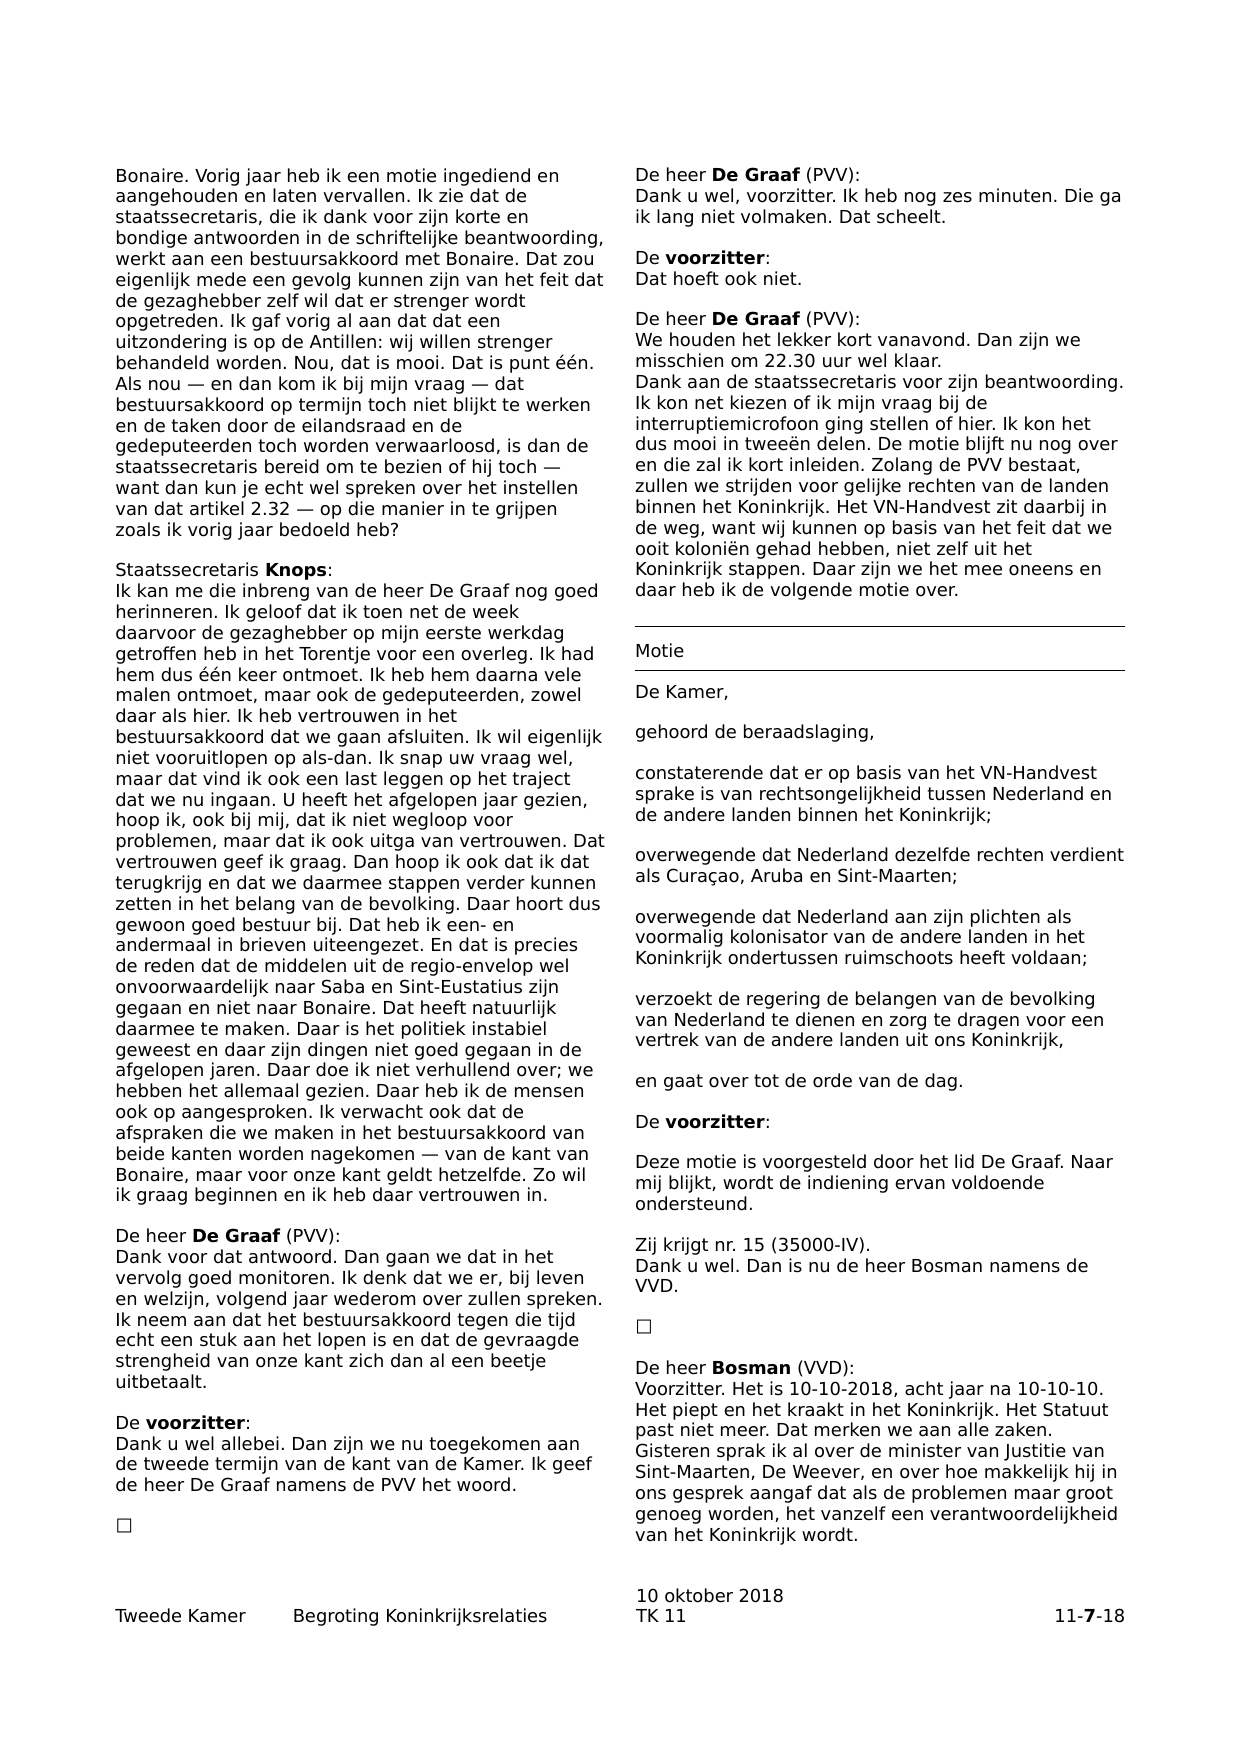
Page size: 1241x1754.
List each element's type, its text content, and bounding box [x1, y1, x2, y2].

text overwegende dat Nederland aan zijn plichten als voormalig kolonisator van de andere landen in het Koninkrijk ondertussen ruimschoots heeft voldaan; [635, 907, 1125, 969]
text De heer De Graaf (PVV): [635, 309, 1125, 330]
text Dank u wel. Dan is nu de heer Bosman namens de VVD. [635, 1255, 1125, 1297]
text De heer Bosman (VVD): [635, 1358, 1125, 1378]
text ⬜ [635, 1317, 1125, 1338]
text Voorzitter. Het is 10-10-2018, acht jaar na 10-10-10. Het piept en het kraakt in het Koninkrijk. Het Statuut past niet meer. Dat merken we aan alle zaken. Gisteren sprak ik al over de minister van Justitie van Sint-Maarten, De Weever, en over hoe makkelijk hij in ons gesprek aangaf dat als de problemen maar groot genoeg worden, het vanzelf een verantwoordelijkheid van het Koninkrijk wordt. [635, 1378, 1125, 1545]
text De Kamer, [635, 681, 1125, 702]
text verzoekt de regering de belangen van de bevolking van Nederland te dienen en zorg te dragen voor een vertrek van de andere landen uit ons Koninkrijk, [635, 989, 1125, 1051]
text Dank u wel, voorzitter. Ik heb nog zes minuten. Die ga ik lang niet volmaken. Dat scheelt. [635, 186, 1125, 228]
text Ik kan me die inbreng van de heer De Graaf nog goed herinneren. Ik geloof dat ik toen net de week daarvoor de gezaghebber op mijn eerste werkdag getroffen heb in het Torentje voor een overleg. Ik had hem dus één keer ontmoet. Ik heb hem daarna vele malen ontmoet, maar ook de gedeputeerden, zowel daar als hier. Ik heb vertrouwen in het bestuursakkoord dat we gaan afsluiten. Ik wil eigenlijk niet vooruitlopen op als-dan. Ik snap uw vraag wel, maar dat vind ik ook een last leggen op het traject dat we nu ingaan. U heeft het afgelopen jaar gezien, hoop ik, ook bij mij, dat ik niet wegloop voor problemen, maar dat ik ook uitga van vertrouwen. Dat vertrouwen geef ik graag. Dan hoop ik ook dat ik dat terugkrijg en dat we daarmee stappen verder kunnen zetten in het belang van de bevolking. Daar hoort dus gewoon goed bestuur bij. Dat heb ik een- en andermaal in brieven uiteengezet. En dat is precies de reden dat de middelen uit de regio-envelop wel onvoorwaardelijk naar Saba en Sint-Eustatius zijn gegaan en niet naar Bonaire. Dat heeft natuurlijk daarmee te maken. Daar is het politiek instabiel geweest en daar zijn dingen niet goed gegaan in de afgelopen jaren. Daar doe ik niet verhullend over; we hebben het allemaal gezien. Daar heb ik de mensen ook op aangesproken. Ik verwacht ook dat de afspraken die we maken in het bestuursakkoord van beide kanten worden nagekomen — van de kant van Bonaire, maar voor onze kant geldt hetzelfde. Zo wil ik graag beginnen en ik heb daar vertrouwen in. [115, 581, 605, 1206]
text overwegende dat Nederland dezelfde rechten verdient als Curaçao, Aruba en Sint-Maarten; [635, 845, 1125, 887]
text en gaat over tot de orde van de dag. [635, 1071, 1125, 1092]
text De voorzitter: [115, 1413, 605, 1433]
text ⬜ [115, 1516, 605, 1537]
text De heer De Graaf (PVV): [635, 165, 1125, 186]
text Zij krijgt nr. 15 (35000-IV). [635, 1234, 1125, 1255]
text Deze motie is voorgesteld door het lid De Graaf. Naar mij blijkt, wordt de indiening ervan voldoende ondersteund. [635, 1152, 1125, 1214]
text De heer De Graaf (PVV): [115, 1226, 605, 1247]
text Motie [635, 641, 1125, 661]
text constaterende dat er op basis van het VN-Handvest sprake is van rechtsongelijkheid tussen Nederland en de andere landen binnen het Koninkrijk; [635, 763, 1125, 825]
text We houden het lekker kort vanavond. Dan zijn we misschien om 22.30 uur wel klaar. [635, 330, 1125, 372]
text Dank aan de staatssecretaris voor zijn beantwoording. Ik kon net kiezen of ik mijn vraag bij de interruptiemicrofoon ging stellen of hier. Ik kon het dus mooi in tweeën delen. De motie blijft nu nog over en die zal ik kort inleiden. Zolang de PVV bestaat, zullen we strijden voor gelijke rechten van de landen binnen het Koninkrijk. Het VN-Handvest zit daarbij in de weg, want wij kunnen op basis van het feit dat we ooit koloniën gehad hebben, niet zelf uit het Koninkrijk stappen. Daar zijn we het mee oneens en daar heb ik de volgende motie over. [635, 372, 1125, 601]
text De voorzitter: [635, 248, 1125, 268]
text Dat hoeft ook niet. [635, 268, 1125, 289]
text gehoord de beraadslaging, [635, 722, 1125, 743]
text Staatssecretaris Knops: [115, 560, 605, 581]
text De voorzitter: [635, 1112, 1125, 1132]
text Dank voor dat antwoord. Dan gaan we dat in het vervolg goed monitoren. Ik denk dat we er, bij leven en welzijn, volgend jaar wederom over zullen spreken. Ik neem aan dat het bestuursakkoord tegen die tijd echt een stuk aan het lopen is en dat de gevraagde strengheid van onze kant zich dan al een beetje uitbetaalt. [115, 1247, 605, 1393]
text Bonaire. Vorig jaar heb ik een motie ingediend en aangehouden en laten vervallen. Ik zie dat de staatssecretaris, die ik dank voor zijn korte en bondige antwoorden in de schriftelijke beantwoording, werkt aan een bestuursakkoord met Bonaire. Dat zou eigenlijk mede een gevolg kunnen zijn van het feit dat de gezaghebber zelf wil dat er strenger wordt opgetreden. Ik gaf vorig al aan dat dat een uitzondering is op de Antillen: wij willen strenger behandeld worden. Nou, dat is mooi. Dat is punt één. Als nou — en dan kom ik bij mijn vraag — dat bestuursakkoord op termijn toch niet blijkt te werken en de taken door de eilandsraad en de gedeputeerden toch worden verwaarloosd, is dan de staatssecretaris bereid om te bezien of hij toch — want dan kun je echt wel spreken over het instellen van dat artikel 2.32 — op die manier in te grijpen zoals ik vorig jaar bedoeld heb? [115, 165, 605, 540]
text Dank u wel allebei. Dan zijn we nu toegekomen aan de tweede termijn van de kant van de Kamer. Ik geef de heer De Graaf namens de PVV het woord. [115, 1433, 605, 1496]
